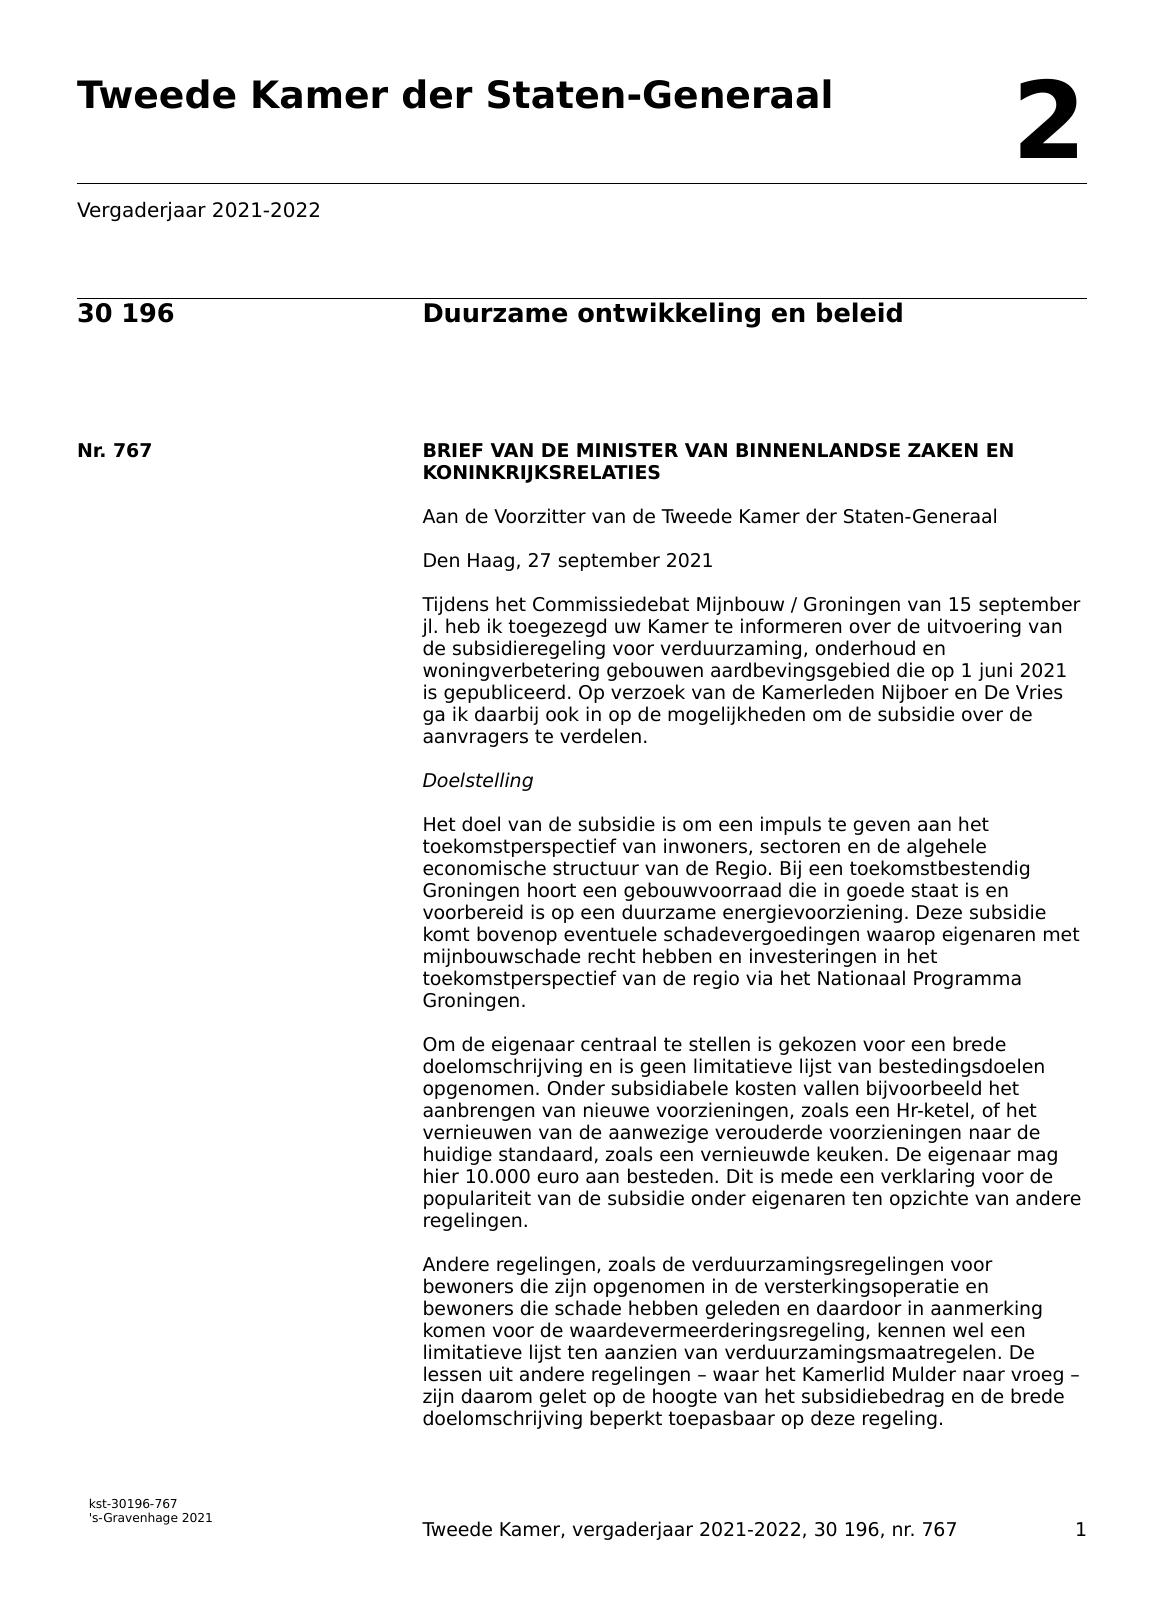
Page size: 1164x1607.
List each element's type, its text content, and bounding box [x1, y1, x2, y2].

table_header Tweede Kamer der Staten-Generaal [77, 59, 886, 183]
subtitle Doelstelling [422, 770, 1087, 792]
table_header 2 [886, 59, 1087, 183]
text Andere regelingen, zoals de verduurzamingsregelingen voor bewoners die zijn opgenomen in de versterkingsoperatie en bewoners die schade hebben geleden en daardoor in aanmerking komen voor de waardevermeerderingsregeling, kennen wel een limitatieve lijst ten aanzien van verduurzamingsmaatregelen. De lessen uit andere regelingen – waar het Kamerlid Mulder naar vroeg – zijn daarom gelet op de hoogte van het subsidiebedrag en de brede doelomschrijving beperkt toepasbaar op deze regeling. [422, 1254, 1087, 1430]
table_cell Vergaderjaar 2021-2022 [77, 184, 1087, 298]
text kst-30196-767 [88, 1497, 323, 1511]
text Aan de Voorzitter van de Tweede Kamer der Staten-Generaal [422, 506, 1087, 528]
text Tijdens het Commissiedebat Mijnbouw / Groningen van 15 september jl. heb ik toegezegd uw Kamer te informeren over de uitvoering van de subsidieregeling voor verduurzaming, onderhoud en woningverbetering gebouwen aardbevingsgebied die op 1 juni 2021 is gepubliceerd. Op verzoek van de Kamerleden Nijboer en De Vries ga ik daarbij ook in op de mogelijkheden om de subsidie over de aanvragers te verdelen. [422, 594, 1087, 748]
text Den Haag, 27 september 2021 [422, 550, 1087, 572]
text Het doel van de subsidie is om een impuls te geven aan het toekomstperspectief van inwoners, sectoren en de algehele economische structuur van de Regio. Bij een toekomstbestendig Groningen hoort een gebouwvoorraad die in goede staat is en voorbereid is op een duurzame energievoorziening. Deze subsidie komt bovenop eventuele schadevergoedingen waarop eigenaren met mijnbouwschade recht hebben en investeringen in het toekomstperspectief van de regio via het Nationaal Programma Groningen. [422, 814, 1087, 1012]
subtitle 30 196 Duurzame ontwikkeling en beleid [77, 299, 1087, 329]
subtitle Nr. 767 BRIEF VAN DE MINISTER VAN BINNENLANDSE ZAKEN EN KONINKRIJKSRELATIES [77, 440, 1087, 484]
text Om de eigenaar centraal te stellen is gekozen voor een brede doelomschrijving en is geen limitatieve lijst van bestedingsdoelen opgenomen. Onder subsidiabele kosten vallen bijvoorbeeld het aanbrengen van nieuwe voorzieningen, zoals een Hr-ketel, of het vernieuwen van de aanwezige verouderde voorzieningen naar de huidige standaard, zoals een vernieuwde keuken. De eigenaar mag hier 10.000 euro aan besteden. Dit is mede een verklaring voor de populariteit van de subsidie onder eigenaren ten opzichte van andere regelingen. [422, 1034, 1087, 1232]
text 's-Gravenhage 2021 [88, 1511, 323, 1525]
